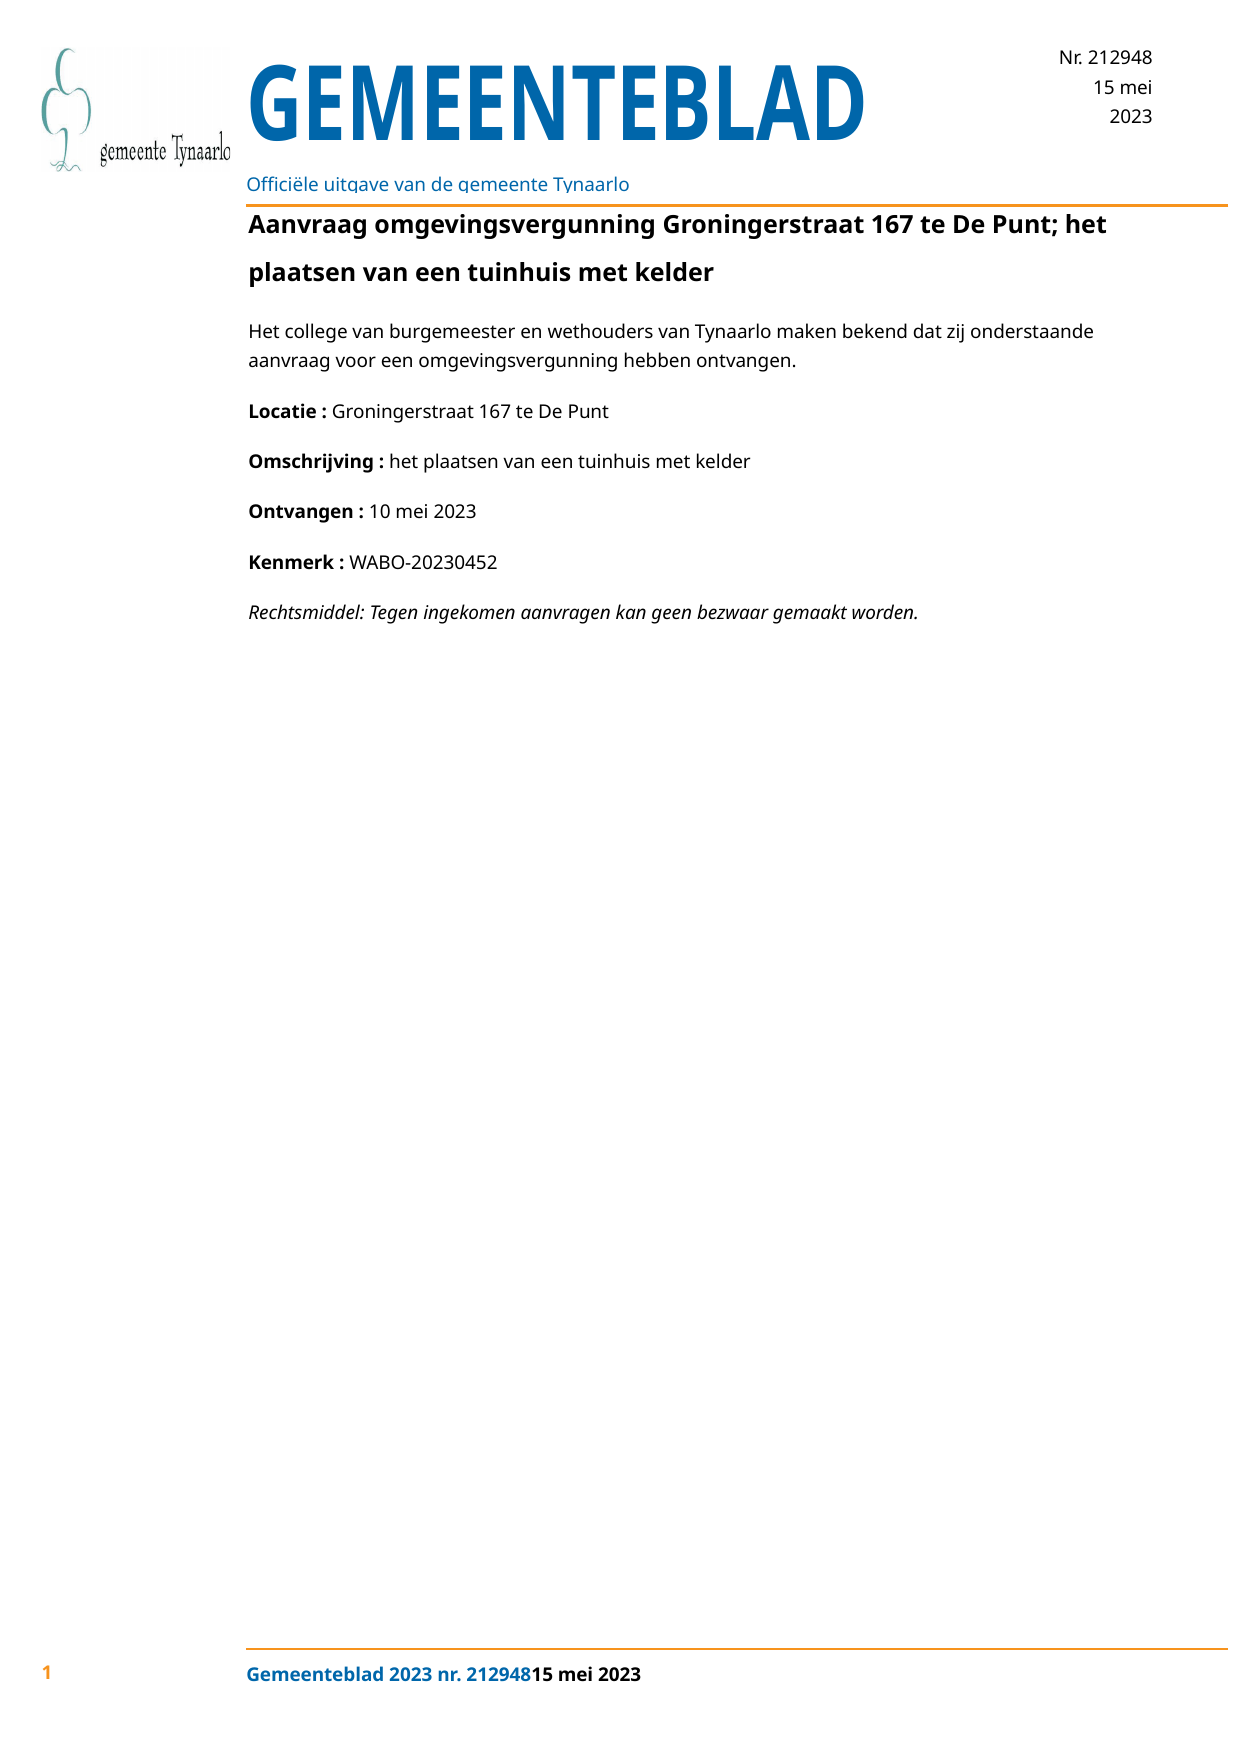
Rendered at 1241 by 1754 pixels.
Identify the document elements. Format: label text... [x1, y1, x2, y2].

text Ontvangen : 10 mei 2023 [248, 499, 1152, 524]
text Kenmerk : WABO-20230452 [248, 549, 1152, 575]
text Het college van burgemeester en wethouders van Tynaarlo maken bekend dat zij onderstaande aanvraag voor een omgevingsvergunning hebben ontvangen. [248, 318, 1152, 373]
text Locatie : Groningerstraat 167 te De Punt [248, 398, 1152, 424]
text Rechtsmiddel: Tegen ingekomen aanvragen kan geen bezwaar gemaakt worden. [248, 599, 1152, 625]
picture [41, 47, 231, 172]
text Aanvraag omgevingsvergunning Groningerstraat 167 te De Punt; het plaatsen van een tuinhuis met kelder [248, 207, 1152, 288]
text Omschrijving : het plaatsen van een tuinhuis met kelder [248, 448, 1152, 474]
